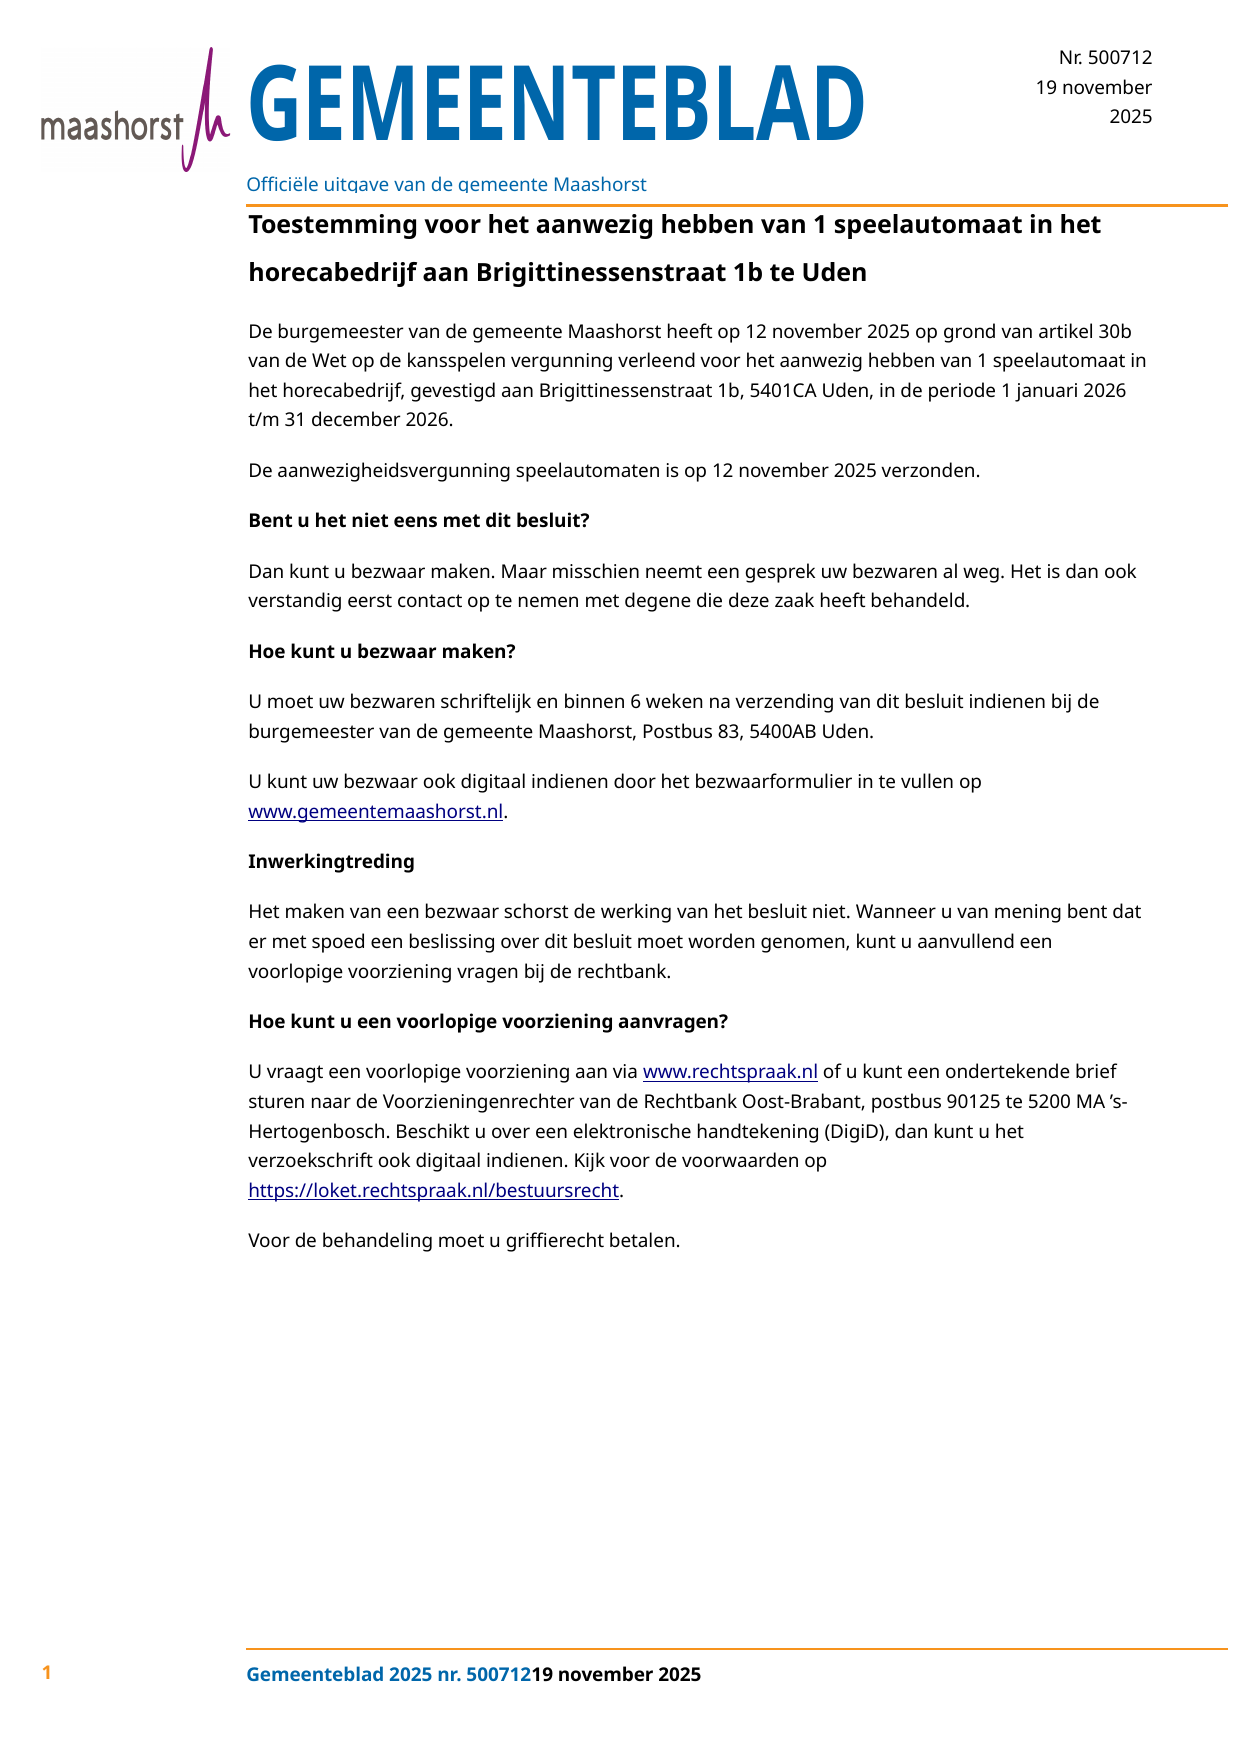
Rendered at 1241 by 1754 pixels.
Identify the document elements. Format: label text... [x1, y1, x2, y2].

text U moet uw bezwaren schriftelijk en binnen 6 weken na verzending van dit besluit indienen bij de burgemeester van de gemeente Maashorst, Postbus 83, 5400AB Uden. [248, 688, 1152, 744]
text Het maken van een bezwaar schorst de werking van het besluit niet. Wanneer u van mening bent dat er met spoed een beslissing over dit besluit moet worden genomen, kunt u aanvullend een voorlopige voorziening vragen bij de rechtbank. [248, 899, 1152, 984]
picture [41, 47, 231, 172]
text De aanwezigheidsvergunning speelautomaten is op 12 november 2025 verzonden. [248, 457, 1152, 483]
text De burgemeester van de gemeente Maashorst heeft op 12 november 2025 op grond van artikel 30b van de Wet op de kansspelen vergunning verleend voor het aanwezig hebben van 1 speelautomaat in het horecabedrijf, gevestigd aan Brigittinessenstraat 1b, 5401CA Uden, in de periode 1 januari 2026 t/m 31 december 2026. [248, 318, 1152, 432]
text Bent u het niet eens met dit besluit? [248, 507, 1152, 533]
text Hoe kunt u bezwaar maken? [248, 638, 1152, 664]
text U vraagt een voorlopige voorziening aan via www.rechtspraak.nl of u kunt een ondertekende brief sturen naar de Voorzieningenrechter van de Rechtbank Oost-Brabant, postbus 90125 te 5200 MA ’s-Hertogenbosch. Beschikt u over een elektronische handtekening (DigiD), dan kunt u het verzoekschrift ook digitaal indienen. Kijk voor de voorwaarden op https://loket.rechtspraak.nl/bestuursrecht. [248, 1059, 1152, 1203]
text Voor de behandeling moet u griffierecht betalen. [248, 1227, 1152, 1253]
text U kunt uw bezwaar ook digitaal indienen door het bezwaarformulier in te vullen op www.gemeentemaashorst.nl. [248, 768, 1152, 824]
text Dan kunt u bezwaar maken. Maar misschien neemt een gesprek uw bezwaren al weg. Het is dan ook verstandig eerst contact op te nemen met degene die deze zaak heeft behandeld. [248, 558, 1152, 613]
text Toestemming voor het aanwezig hebben van 1 speelautomaat in het horecabedrijf aan Brigittinessenstraat 1b te Uden [248, 207, 1152, 288]
text Hoe kunt u een voorlopige voorziening aanvragen? [248, 1008, 1152, 1034]
text Inwerkingtreding [248, 848, 1152, 874]
